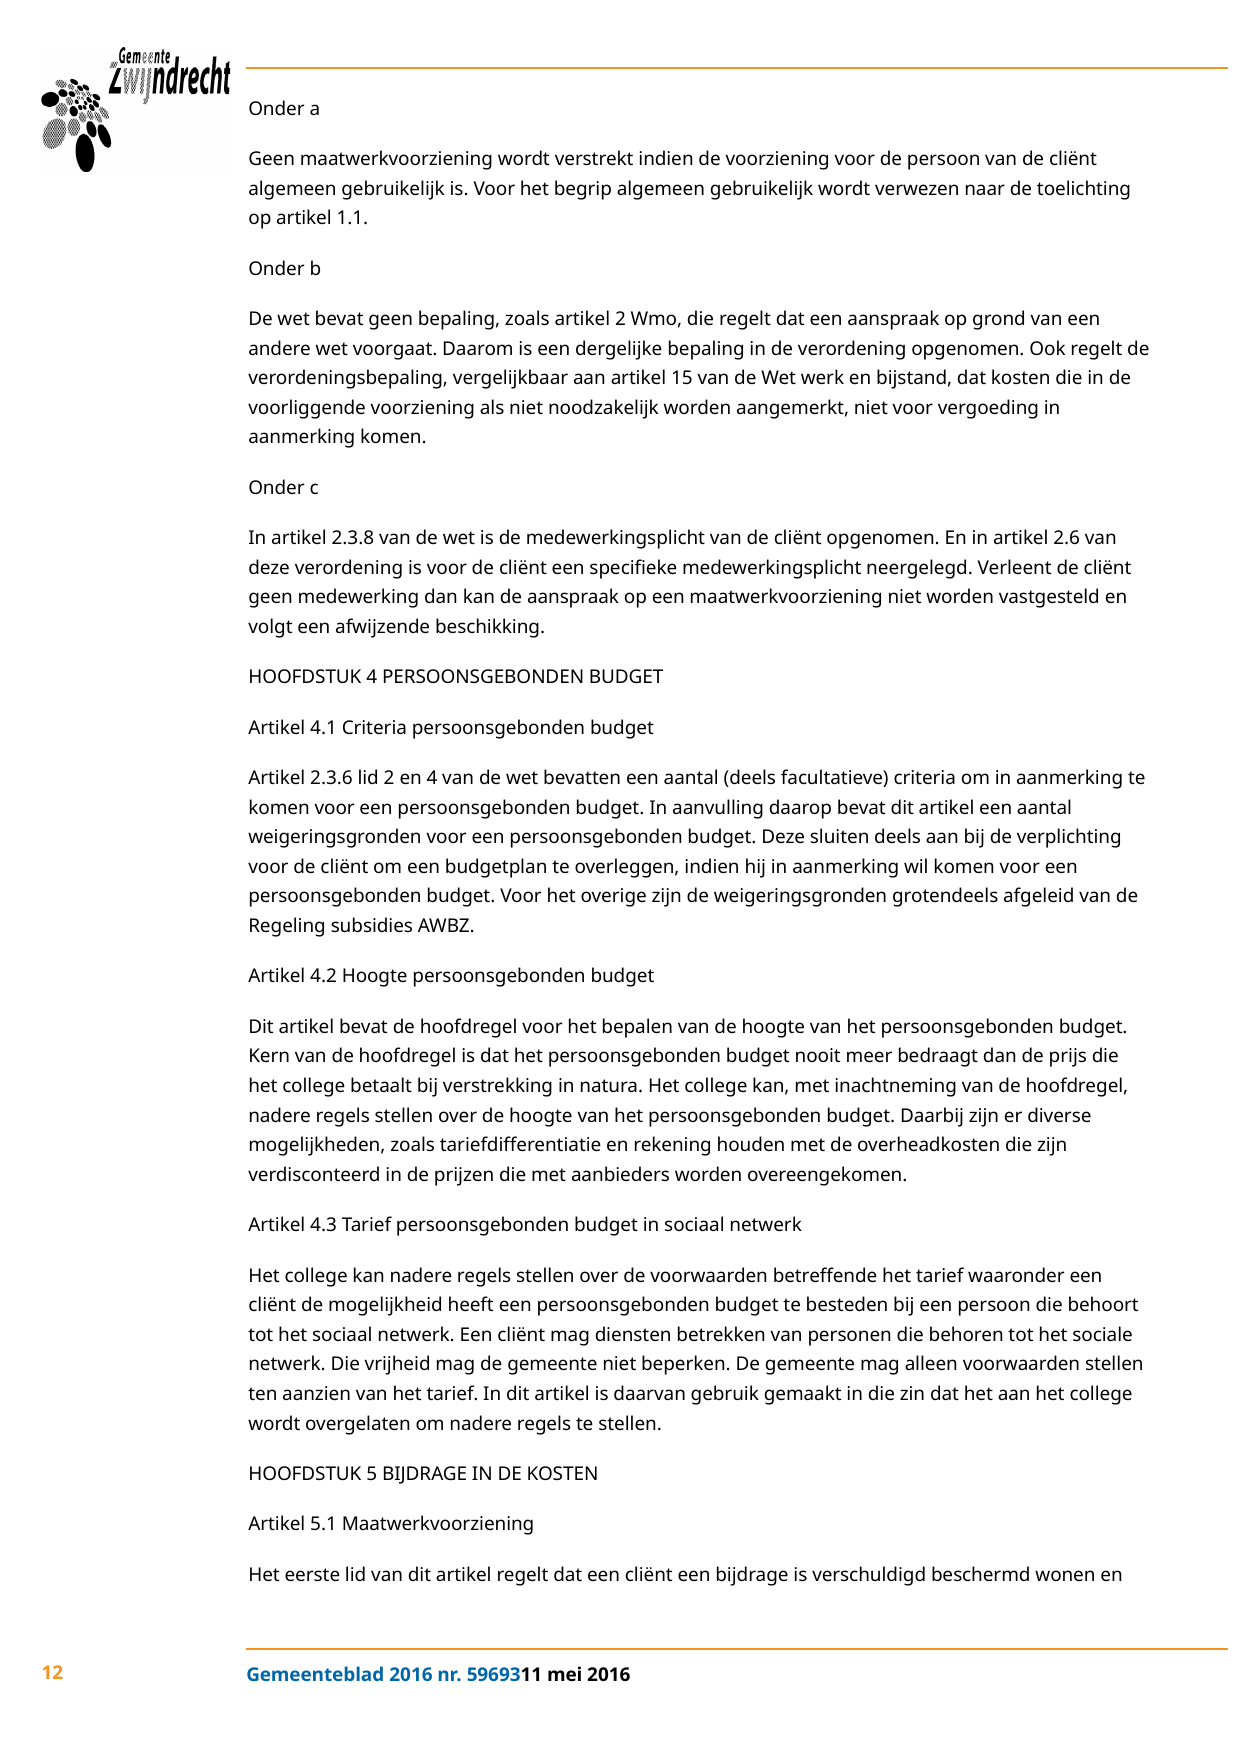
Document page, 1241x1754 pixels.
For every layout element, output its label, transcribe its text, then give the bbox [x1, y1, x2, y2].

text HOOFDSTUK 5 BIJDRAGE IN DE KOSTEN [248, 1460, 1152, 1486]
text Het eerste lid van dit artikel regelt dat een cliënt een bijdrage is verschuldigd beschermd wonen en [248, 1561, 1152, 1587]
text Artikel 4.2 Hoogte persoonsgebonden budget [248, 963, 1152, 988]
picture [41, 47, 231, 172]
text Onder c [248, 474, 1152, 500]
text In artikel 2.3.8 van de wet is de medewerkingsplicht van de cliënt opgenomen. En in artikel 2.6 van deze verordening is voor de cliënt een specifieke medewerkingsplicht neergelegd. Verleent de cliënt geen medewerking dan kan de aanspraak op een maatwerkvoorziening niet worden vastgesteld en volgt een afwijzende beschikking. [248, 524, 1152, 639]
text Dit artikel bevat de hoofdregel voor het bepalen van de hoogte van het persoonsgebonden budget. Kern van de hoofdregel is dat het persoonsgebonden budget nooit meer bedraagt dan de prijs die het college betaalt bij verstrekking in natura. Het college kan, met inachtneming van de hoofdregel, nadere regels stellen over de hoogte van het persoonsgebonden budget. Daarbij zijn er diverse mogelijkheden, zoals tariefdifferentiatie en rekening houden met de overheadkosten die zijn verdisconteerd in de prijzen die met aanbieders worden overeengekomen. [248, 1013, 1152, 1187]
text HOOFDSTUK 4 PERSOONSGEBONDEN BUDGET [248, 663, 1152, 689]
text Het college kan nadere regels stellen over de voorwaarden betreffende het tarief waaronder een cliënt de mogelijkheid heeft een persoonsgebonden budget te besteden bij een persoon die behoort tot het sociaal netwerk. Een cliënt mag diensten betrekken van personen die behoren tot het sociale netwerk. Die vrijheid mag de gemeente niet beperken. De gemeente mag alleen voorwaarden stellen ten aanzien van het tarief. In dit artikel is daarvan gebruik gemaakt in die zin dat het aan het college wordt overgelaten om nadere regels te stellen. [248, 1262, 1152, 1436]
text Artikel 5.1 Maatwerkvoorziening [248, 1511, 1152, 1536]
text Artikel 4.3 Tarief persoonsgebonden budget in sociaal netwerk [248, 1211, 1152, 1237]
text Onder b [248, 255, 1152, 281]
text Artikel 4.1 Criteria persoonsgebonden budget [248, 714, 1152, 740]
text Geen maatwerkvoorziening wordt verstrekt indien de voorziening voor de persoon van de cliënt algemeen gebruikelijk is. Voor het begrip algemeen gebruikelijk wordt verwezen naar de toelichting op artikel 1.1. [248, 145, 1152, 230]
text Artikel 2.3.6 lid 2 en 4 van de wet bevatten een aantal (deels facultatieve) criteria om in aanmerking te komen voor een persoonsgebonden budget. In aanvulling daarop bevat dit artikel een aantal weigeringsgronden voor een persoonsgebonden budget. Deze sluiten deels aan bij de verplichting voor de cliënt om een budgetplan te overleggen, indien hij in aanmerking wil komen voor een persoonsgebonden budget. Voor het overige zijn de weigeringsgronden grotendeels afgeleid van de Regeling subsidies AWBZ. [248, 764, 1152, 938]
text De wet bevat geen bepaling, zoals artikel 2 Wmo, die regelt dat een aanspraak op grond van een andere wet voorgaat. Daarom is een dergelijke bepaling in de verordening opgenomen. Ook regelt de verordeningsbepaling, vergelijkbaar aan artikel 15 van de Wet werk en bijstand, dat kosten die in de voorliggende voorziening als niet noodzakelijk worden aangemerkt, niet voor vergoeding in aanmerking komen. [248, 305, 1152, 449]
text Onder a [248, 95, 1152, 121]
